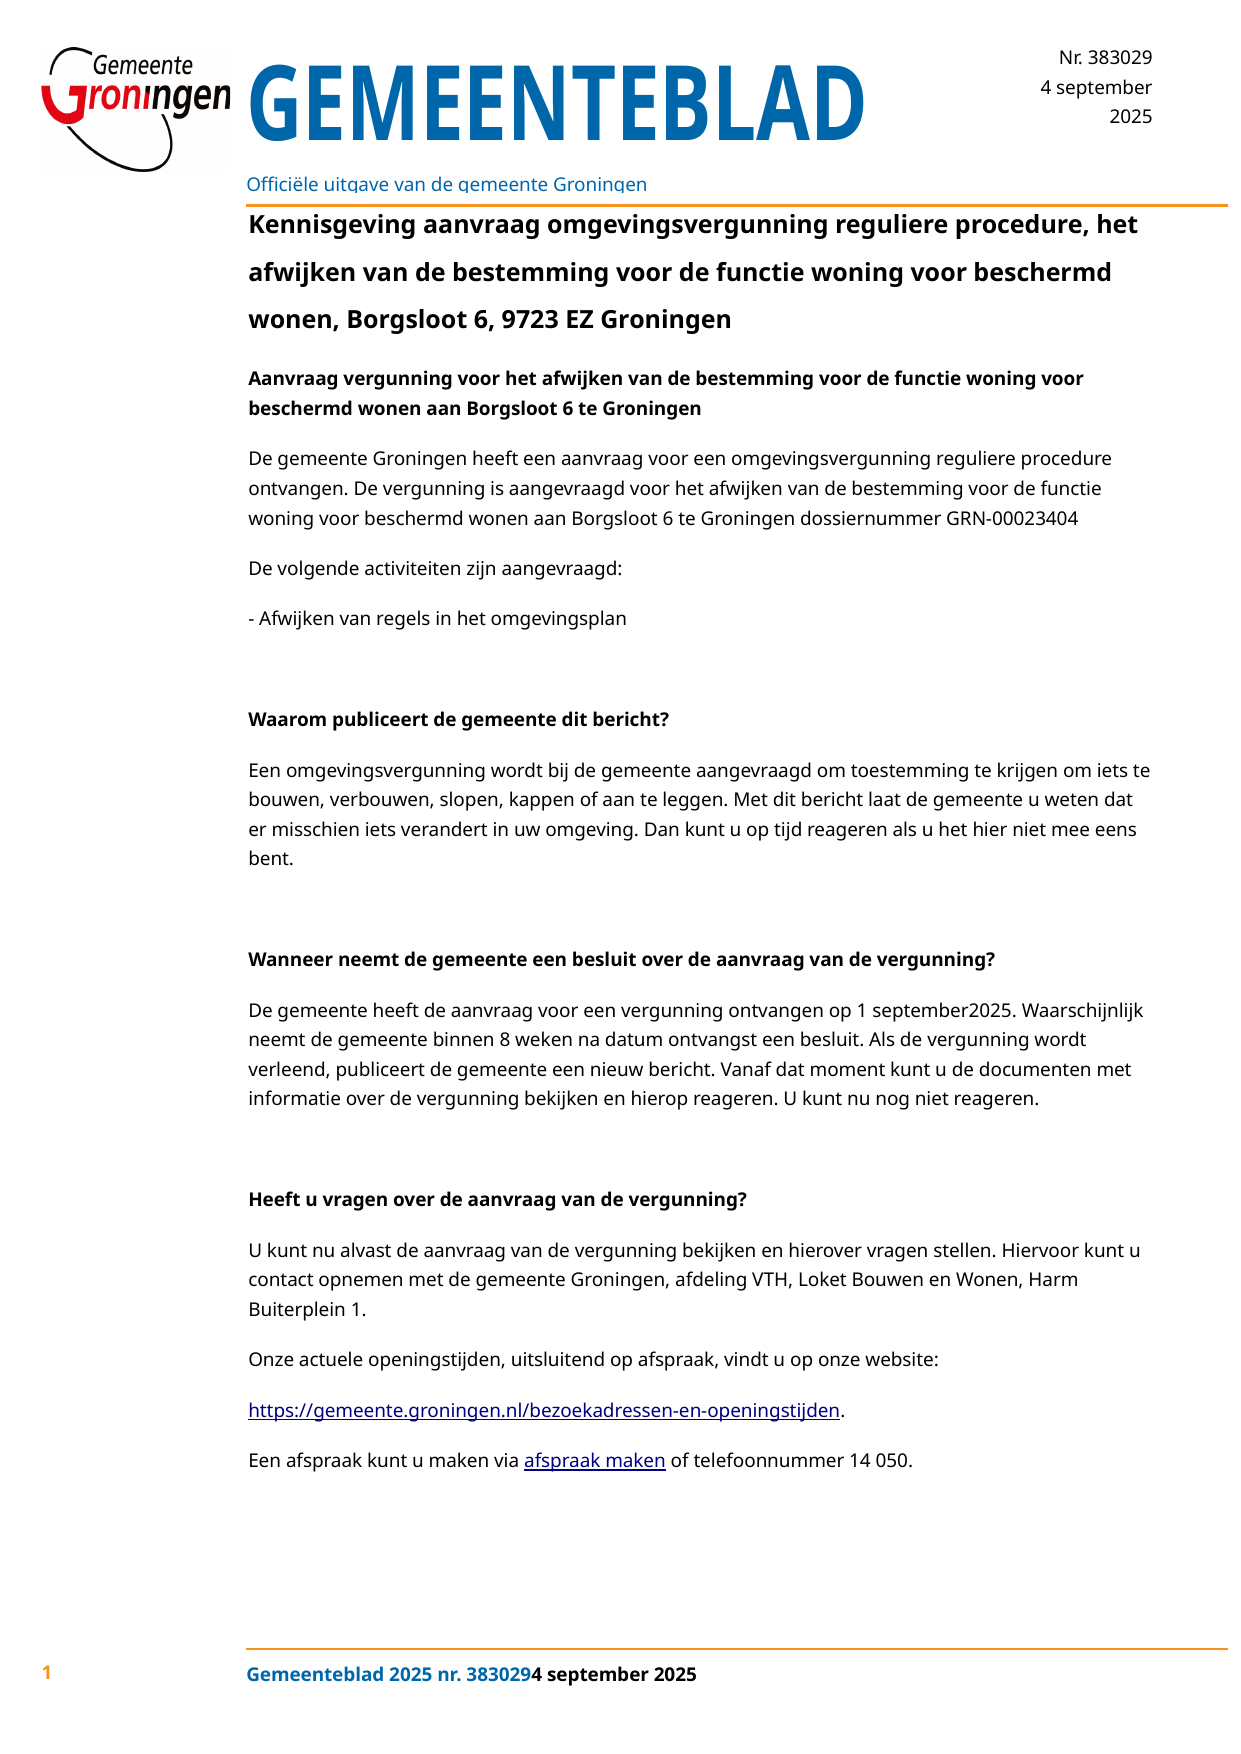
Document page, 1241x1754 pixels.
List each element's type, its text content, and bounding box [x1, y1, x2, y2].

text https://gemeente.groningen.nl/bezoekadressen-en-openingstijden. [248, 1397, 1152, 1422]
text Aanvraag vergunning voor het afwijken van de bestemming voor de functie woning voor beschermd wonen aan Borgsloot 6 te Groningen [248, 366, 1152, 421]
text De gemeente Groningen heeft een aanvraag voor een omgevingsvergunning reguliere procedure ontvangen. De vergunning is aangevraagd voor het afwijken van de bestemming voor de functie woning voor beschermd wonen aan Borgsloot 6 te Groningen dossiernummer GRN-00023404 [248, 446, 1152, 530]
text - Afwijken van regels in het omgevingsplan [248, 606, 1152, 631]
text De gemeente heeft de aanvraag voor een vergunning ontvangen op 1 september2025. Waarschijnlijk neemt de gemeente binnen 8 weken na datum ontvangst een besluit. Als de vergunning wordt verleend, publiceert de gemeente een nieuw bericht. Vanaf dat moment kunt u de documenten met informatie over de vergunning bekijken en hierop reageren. U kunt nu nog niet reageren. [248, 997, 1152, 1111]
picture [41, 47, 231, 172]
text Waarom publiceert de gemeente dit bericht? [248, 706, 1152, 732]
text Onze actuele openingstijden, uitsluitend op afspraak, vindt u op onze website: [248, 1346, 1152, 1372]
text Wanneer neemt de gemeente een besluit over de aanvraag van de vergunning? [248, 946, 1152, 972]
text De volgende activiteiten zijn aangevraagd: [248, 555, 1152, 581]
text Kennisgeving aanvraag omgevingsvergunning reguliere procedure, het afwijken van de bestemming voor de functie woning voor beschermd wonen, Borgsloot 6, 9723 EZ Groningen [248, 207, 1152, 336]
text Een afspraak kunt u maken via afspraak maken of telefoonnummer 14 050. [248, 1447, 1152, 1473]
text U kunt nu alvast de aanvraag van de vergunning bekijken en hierover vragen stellen. Hiervoor kunt u contact opnemen met de gemeente Groningen, afdeling VTH, Loket Bouwen en Wonen, Harm Buiterplein 1. [248, 1237, 1152, 1322]
text Heeft u vragen over de aanvraag van de vergunning? [248, 1186, 1152, 1212]
text Een omgevingsvergunning wordt bij de gemeente aangevraagd om toestemming te krijgen om iets te bouwen, verbouwen, slopen, kappen of aan te leggen. Met dit bericht laat de gemeente u weten dat er misschien iets verandert in uw omgeving. Dan kunt u op tijd reageren als u het hier niet mee eens bent. [248, 757, 1152, 871]
